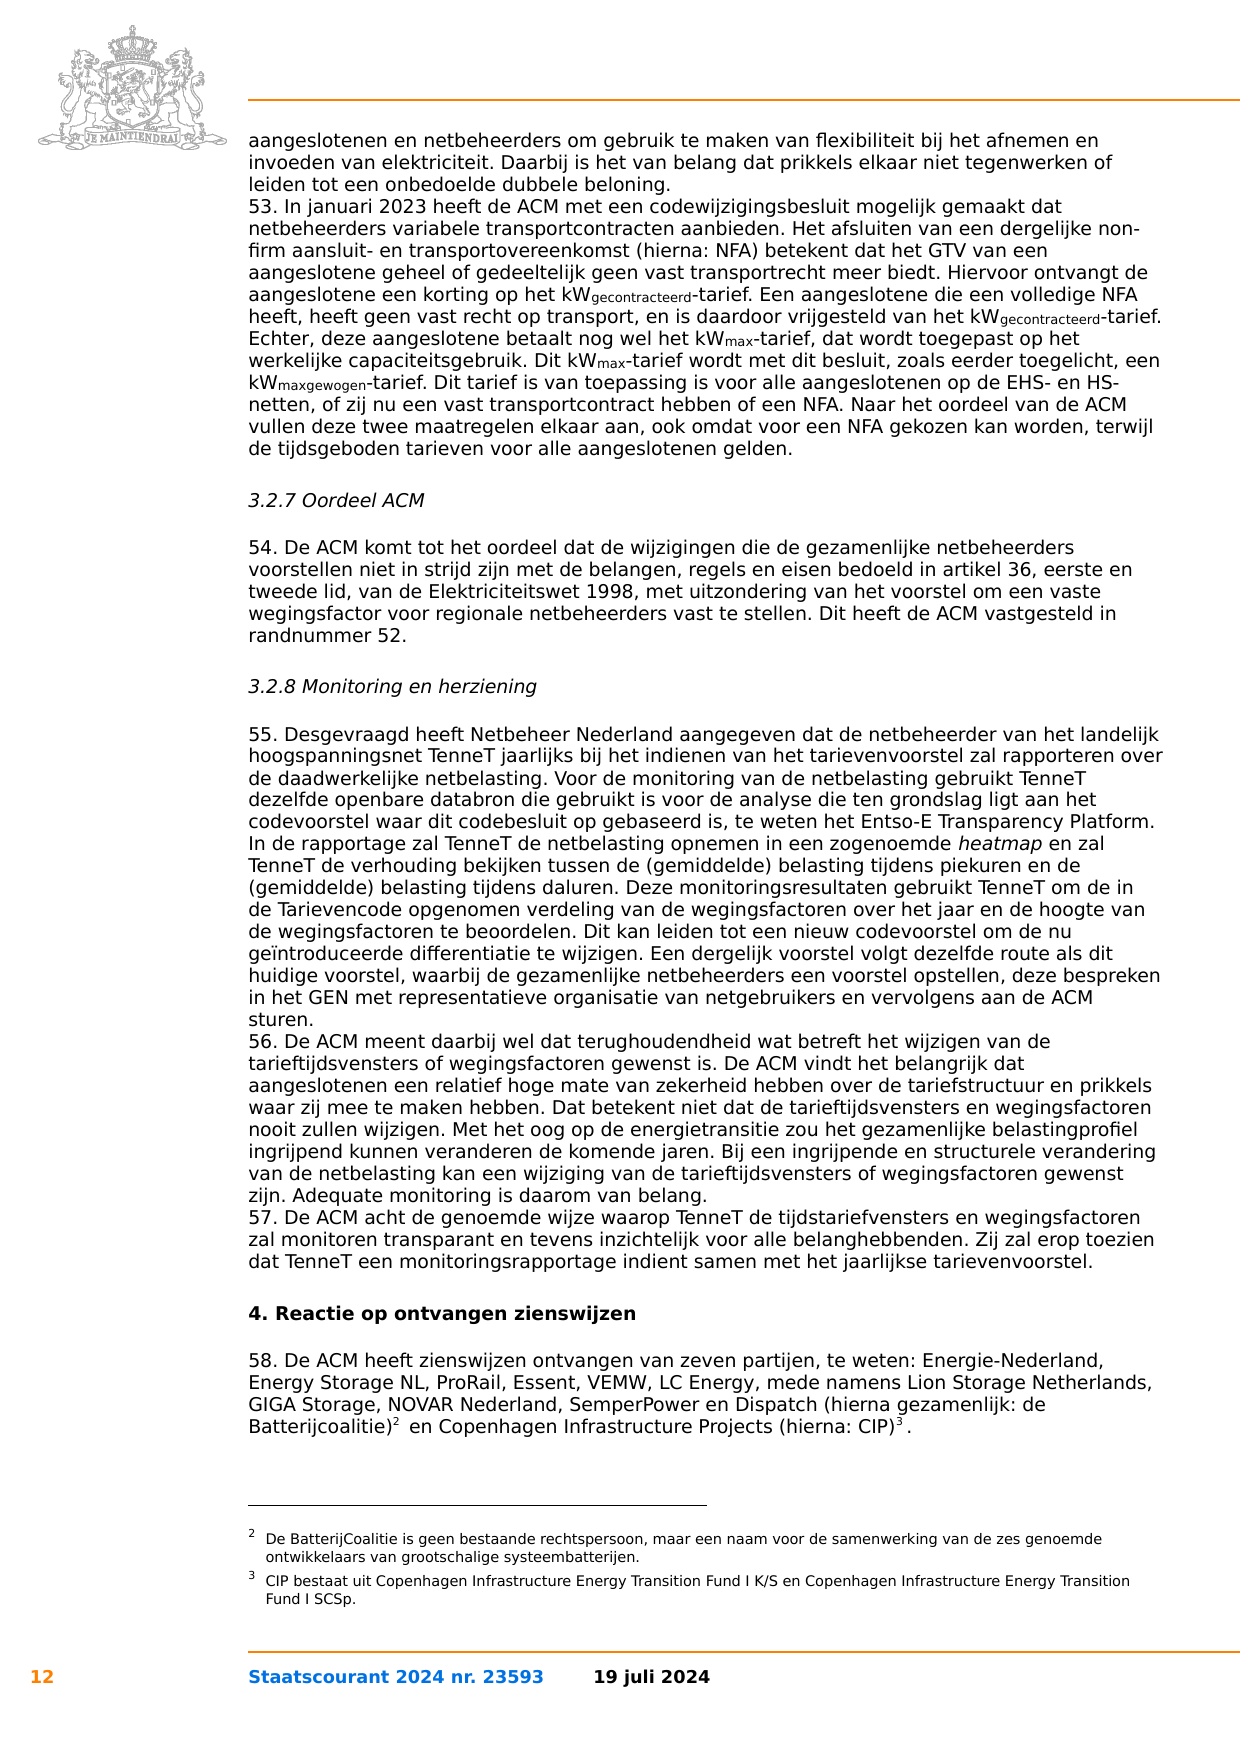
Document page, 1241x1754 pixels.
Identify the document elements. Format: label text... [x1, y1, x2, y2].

text 58. De ACM heeft zienswijzen ontvangen van zeven partijen, te weten: Energie-Nederland, Energy Storage NL, ProRail, Essent, VEMW, LC Energy, mede namens Lion Storage Netherlands, GIGA Storage, NOVAR Nederland, SemperPower en Dispatch (hierna gezamenlijk: de Batterijcoalitie) en Copenhagen Infrastructure Projects (hierna: CIP). [248, 1350, 1163, 1438]
subtitle 3.2.7 Oordeel ACM [248, 489, 1163, 512]
picture [38, 25, 227, 150]
text 54. De ACM komt tot het oordeel dat de wijzigingen die de gezamenlijke netbeheerders voorstellen niet in strijd zijn met de belangen, regels en eisen bedoeld in artikel 36, eerste en tweede lid, van de Elektriciteitswet 1998, met uitzondering van het voorstel om een vaste wegingsfactor voor regionale netbeheerders vast te stellen. Dit heeft de ACM vastgesteld in randnummer 52. [248, 537, 1163, 646]
text 56. De ACM meent daarbij wel dat terughoudendheid wat betreft het wijzigen van de tarieftijdsvensters of wegingsfactoren gewenst is. De ACM vindt het belangrijk dat aangeslotenen een relatief hoge mate van zekerheid hebben over de tariefstructuur en prikkels waar zij mee te maken hebben. Dat betekent niet dat de tarieftijdsvensters en wegingsfactoren nooit zullen wijzigen. Met het oog op de energietransitie zou het gezamenlijke belastingprofiel ingrijpend kunnen veranderen de komende jaren. Bij een ingrijpende en structurele verandering van de netbelasting kan een wijziging van de tarieftijdsvensters of wegingsfactoren gewenst zijn. Adequate monitoring is daarom van belang. [248, 1031, 1163, 1207]
text CIP bestaat uit Copenhagen Infrastructure Energy Transition Fund I K/S en Copenhagen Infrastructure Energy Transition Fund I SCSp. [248, 1569, 1163, 1608]
text De BatterijCoalitie is geen bestaande rechtspersoon, maar een naam voor de samenwerking van de zes genoemde ontwikkelaars van grootschalige systeembatterijen. [248, 1527, 1163, 1566]
subtitle 3.2.8 Monitoring en herziening [248, 676, 1163, 698]
subtitle 4. Reactie op ontvangen zienswijzen [248, 1303, 1163, 1325]
text aangeslotenen en netbeheerders om gebruik te maken van flexibiliteit bij het afnemen en invoeden van elektriciteit. Daarbij is het van belang dat prikkels elkaar niet tegenwerken of leiden tot een onbedoelde dubbele beloning. [248, 130, 1163, 196]
text 53. In januari 2023 heeft de ACM met een codewijzigingsbesluit mogelijk gemaakt dat netbeheerders variabele transportcontracten aanbieden. Het afsluiten van een dergelijke non-firm aansluit- en transportovereenkomst (hierna: NFA) betekent dat het GTV van een aangeslotene geheel of gedeeltelijk geen vast transportrecht meer biedt. Hiervoor ontvangt de aangeslotene een korting op het kWgecontracteerd-tarief. Een aangeslotene die een volledige NFA heeft, heeft geen vast recht op transport, en is daardoor vrijgesteld van het kWgecontracteerd-tarief. Echter, deze aangeslotene betaalt nog wel het kWmax-tarief, dat wordt toegepast op het werkelijke capaciteitsgebruik. Dit kWmax-tarief wordt met dit besluit, zoals eerder toegelicht, een kWmaxgewogen-tarief. Dit tarief is van toepassing is voor alle aangeslotenen op de EHS- en HS-netten, of zij nu een vast transportcontract hebben of een NFA. Naar het oordeel van de ACM vullen deze twee maatregelen elkaar aan, ook omdat voor een NFA gekozen kan worden, terwijl de tijdsgeboden tarieven voor alle aangeslotenen gelden. [248, 196, 1163, 459]
text 55. Desgevraagd heeft Netbeheer Nederland aangegeven dat de netbeheerder van het landelijk hoogspanningsnet TenneT jaarlijks bij het indienen van het tarievenvoorstel zal rapporteren over de daadwerkelijke netbelasting. Voor de monitoring van de netbelasting gebruikt TenneT dezelfde openbare databron die gebruikt is voor de analyse die ten grondslag ligt aan het codevoorstel waar dit codebesluit op gebaseerd is, te weten het Entso-E Transparency Platform. In de rapportage zal TenneT de netbelasting opnemen in een zogenoemde heatmap en zal TenneT de verhouding bekijken tussen de (gemiddelde) belasting tijdens piekuren en de (gemiddelde) belasting tijdens daluren. Deze monitoringsresultaten gebruikt TenneT om de in de Tarievencode opgenomen verdeling van de wegingsfactoren over het jaar en de hoogte van de wegingsfactoren te beoordelen. Dit kan leiden tot een nieuw codevoorstel om de nu geïntroduceerde differentiatie te wijzigen. Een dergelijk voorstel volgt dezelfde route als dit huidige voorstel, waarbij de gezamenlijke netbeheerders een voorstel opstellen, deze bespreken in het GEN met representatieve organisatie van netgebruikers en vervolgens aan de ACM sturen. [248, 723, 1163, 1031]
text 57. De ACM acht de genoemde wijze waarop TenneT de tijdstariefvensters en wegingsfactoren zal monitoren transparant en tevens inzichtelijk voor alle belanghebbenden. Zij zal erop toezien dat TenneT een monitoringsrapportage indient samen met het jaarlijkse tarievenvoorstel. [248, 1207, 1163, 1273]
